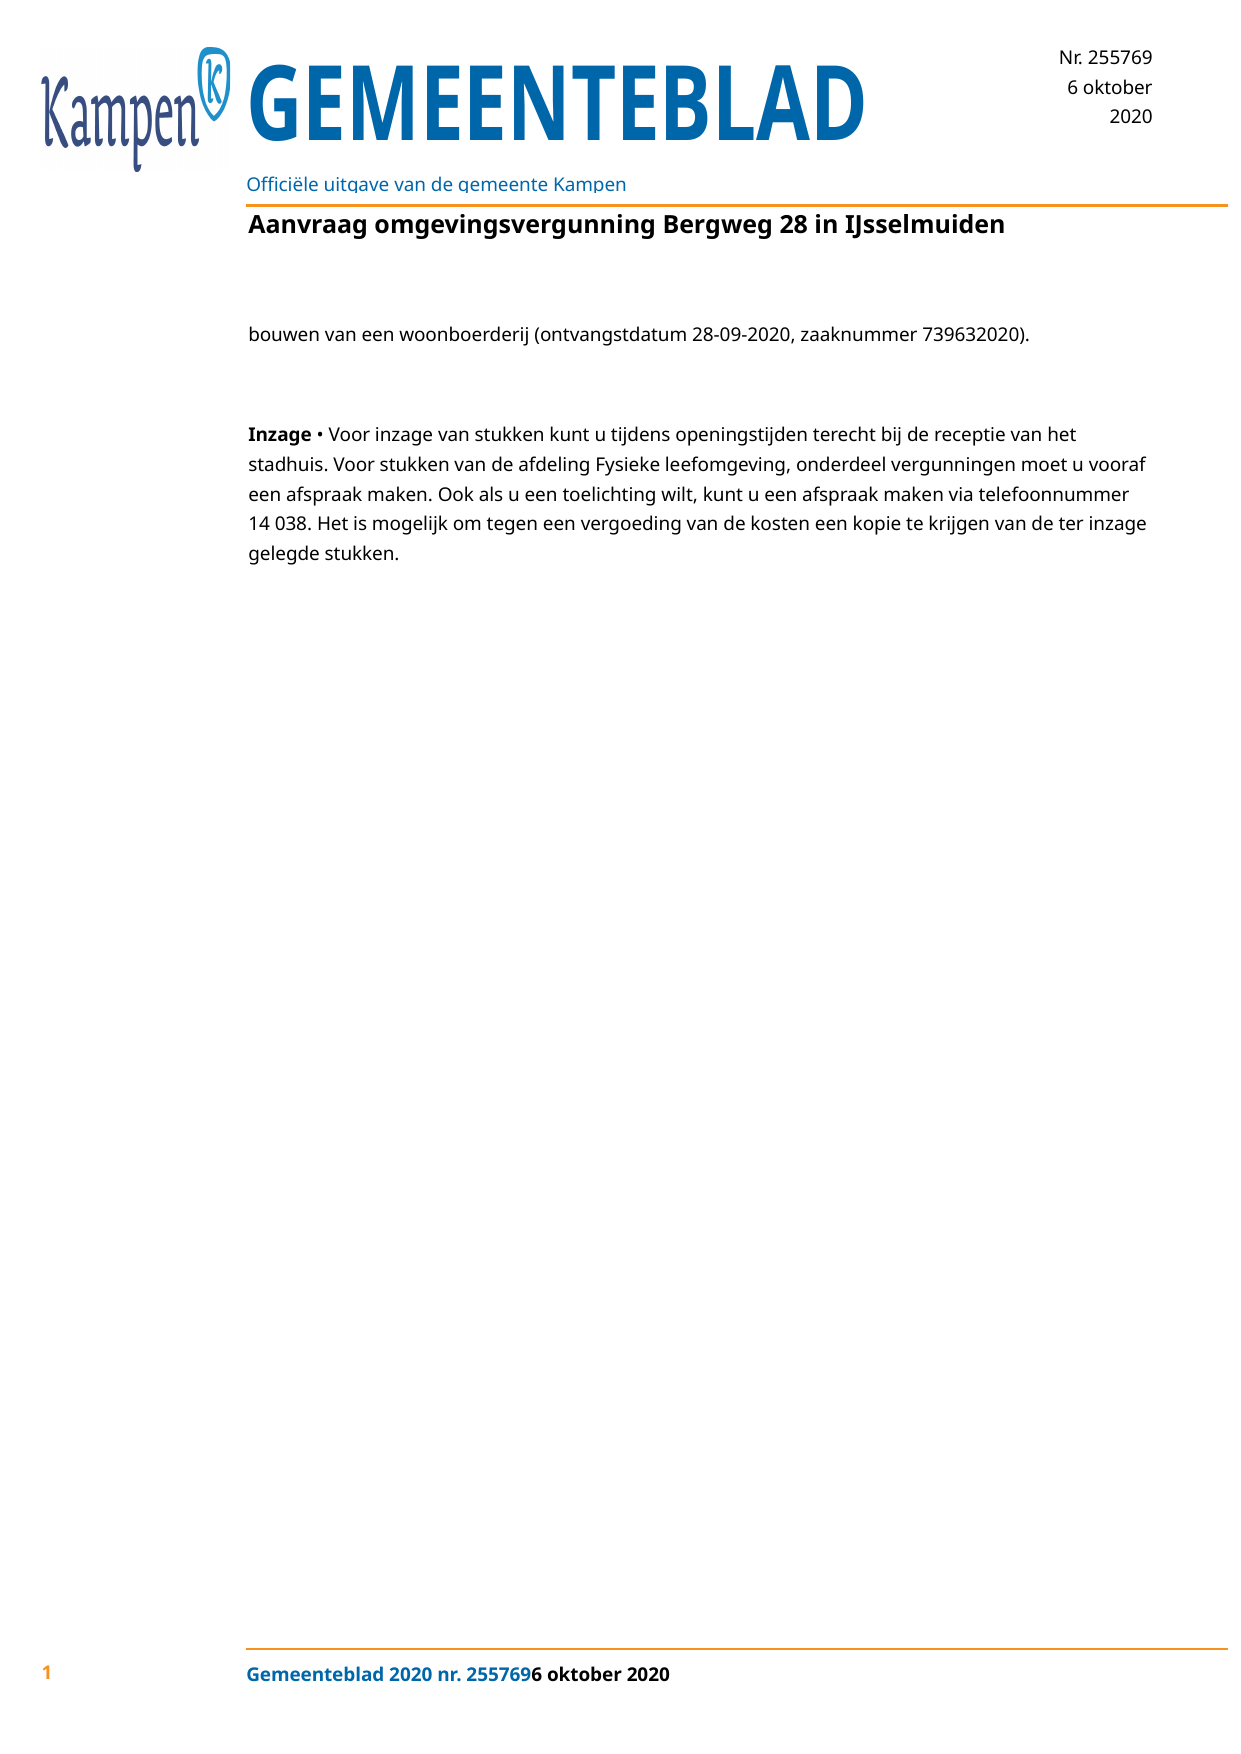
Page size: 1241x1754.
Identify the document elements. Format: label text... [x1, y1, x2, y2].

text Inzage • Voor inzage van stukken kunt u tijdens openingstijden terecht bij de receptie van het stadhuis. Voor stukken van de afdeling Fysieke leefomgeving, onderdeel vergunningen moet u vooraf een afspraak maken. Ook als u een toelichting wilt, kunt u een afspraak maken via telefoonnummer 14 038. Het is mogelijk om tegen een vergoeding van de kosten een kopie te krijgen van de ter inzage gelegde stukken. [248, 422, 1152, 566]
picture [41, 47, 231, 172]
text Aanvraag omgevingsvergunning Bergweg 28 in IJsselmuiden [248, 207, 1152, 241]
text bouwen van een woonboerderij (ontvangstdatum 28-09-2020, zaaknummer 739632020). [248, 321, 1152, 346]
